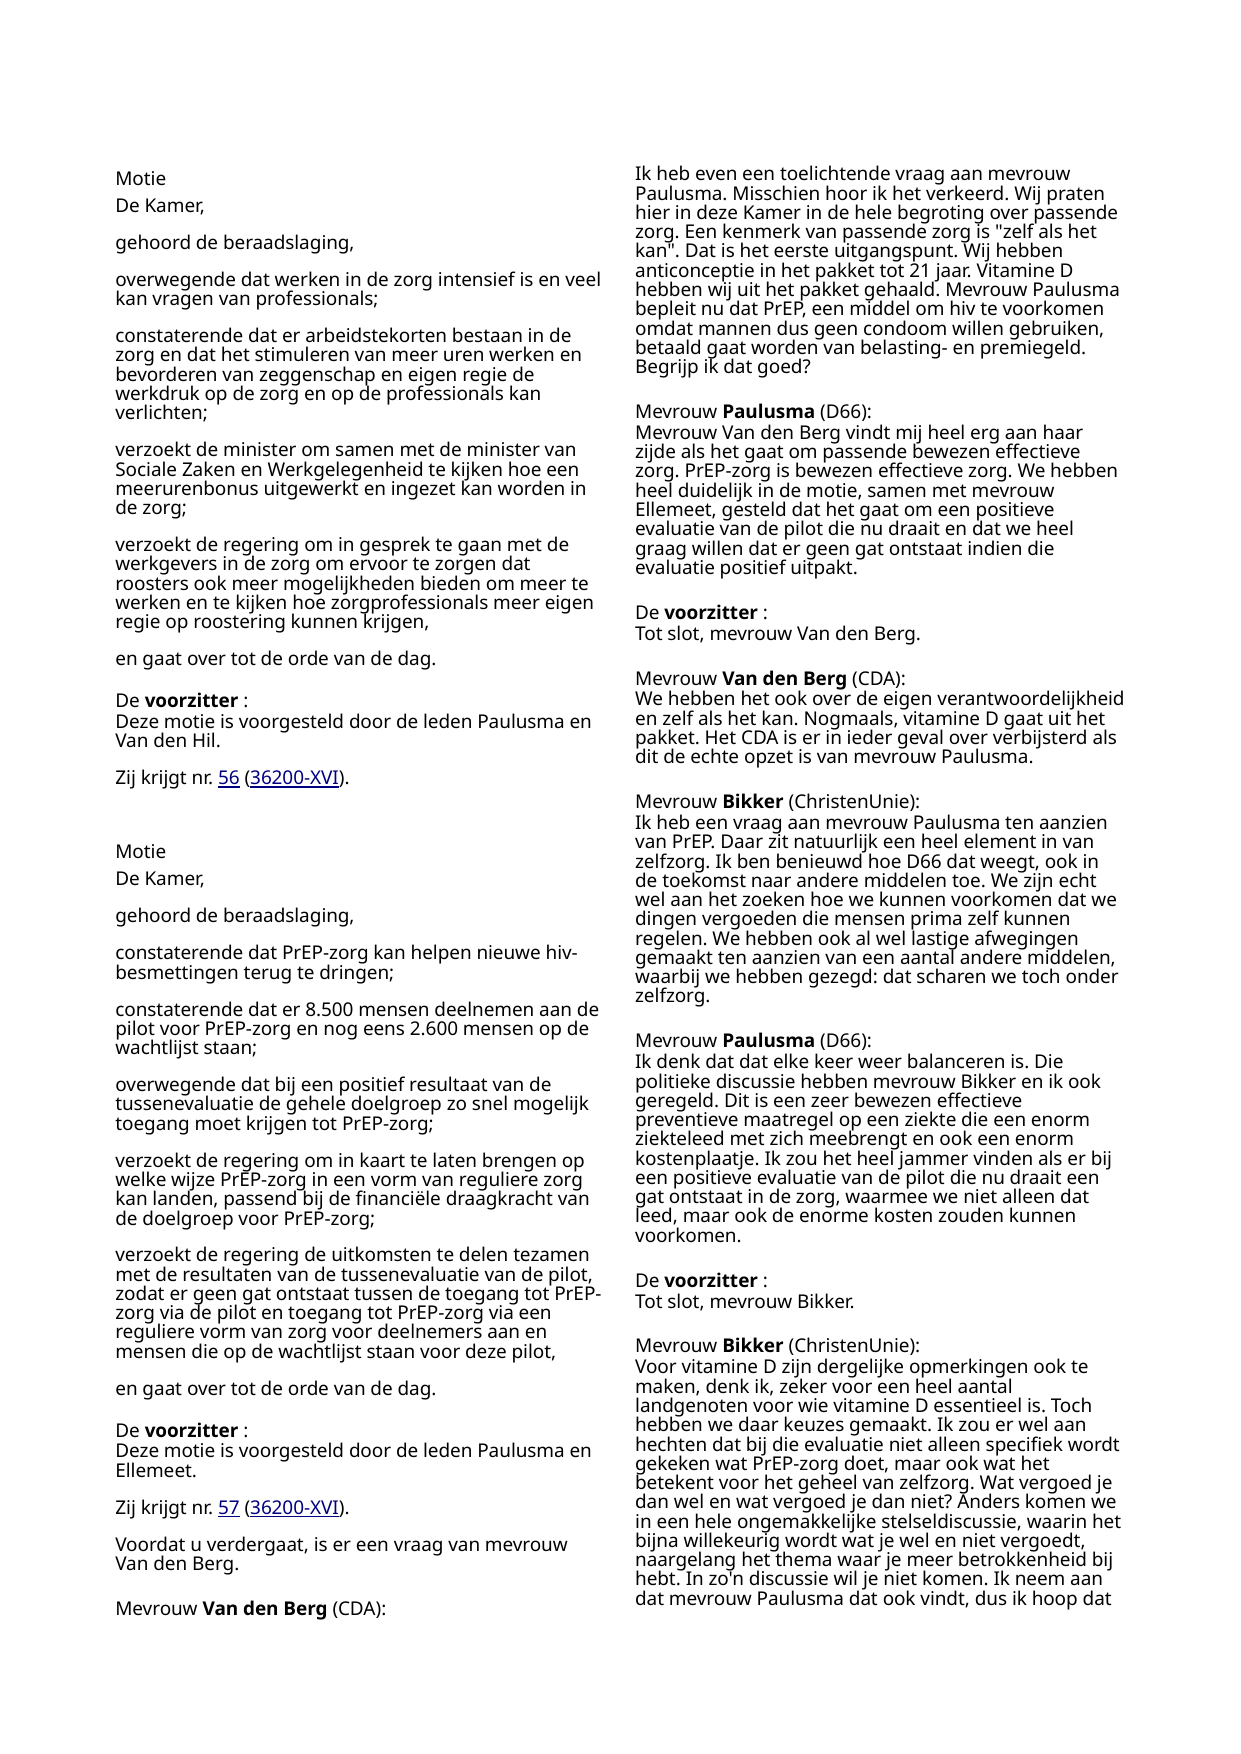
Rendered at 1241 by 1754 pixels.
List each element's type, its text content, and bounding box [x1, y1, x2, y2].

text Mevrouw Van den Berg vindt mij heel erg aan haar zijde als het gaat om passende bewezen effectieve zorg. PrEP-zorg is bewezen effectieve zorg. We hebben heel duidelijk in de motie, samen met mevrouw Ellemeet, gesteld dat het gaat om een positieve evaluatie van de pilot die nu draait en dat we heel graag willen dat er geen gat ontstaat indien die evaluatie positief uitpakt. [635, 424, 1125, 578]
text De Kamer, [115, 870, 605, 890]
text Mevrouw Van den Berg (CDA): [635, 665, 1125, 690]
text verzoekt de regering om in gesprek te gaan met de werkgevers in de zorg om ervoor te zorgen dat roosters ook meer mogelijkheden bieden om meer te werken en te kijken hoe zorgprofessionals meer eigen regie op roostering kunnen krijgen, [115, 536, 605, 632]
text We hebben het ook over de eigen verantwoordelijkheid en zelf als het kan. Nogmaals, vitamine D gaat uit het pakket. Het CDA is er in ieder geval over verbijsterd als dit de echte opzet is van mevrouw Paulusma. [635, 690, 1125, 767]
text constaterende dat er arbeidstekorten bestaan in de zorg en dat het stimuleren van meer uren werken en bevorderen van zeggenschap en eigen regie de werkdruk op de zorg en op de professionals kan verlichten; [115, 327, 605, 423]
text Mevrouw Paulusma (D66): [635, 398, 1125, 424]
text Ik heb een vraag aan mevrouw Paulusma ten aanzien van PrEP. Daar zit natuurlijk een heel element in van zelfzorg. Ik ben benieuwd hoe D66 dat weegt, ook in de toekomst naar andere middelen toe. We zijn echt wel aan het zoeken hoe we kunnen voorkomen dat we dingen vergoeden die mensen prima zelf kunnen regelen. We hebben ook al wel lastige afwegingen gemaakt ten aanzien van een aantal andere middelen, waarbij we hebben gezegd: dat scharen we toch onder zelfzorg. [635, 814, 1125, 1007]
text Zij krijgt nr. 56 (36200-XVI). [115, 769, 605, 788]
text Mevrouw Van den Berg (CDA): [115, 1595, 605, 1621]
text verzoekt de regering de uitkomsten te delen tezamen met de resultaten van de tussenevaluatie van de pilot, zodat er geen gat ontstaat tussen de toegang tot PrEP-zorg via de pilot en toegang tot PrEP-zorg via een reguliere vorm van zorg voor deelnemers aan en mensen die op de wachtlijst staan voor deze pilot, [115, 1246, 605, 1362]
text gehoord de beraadslaging, [115, 907, 605, 927]
text en gaat over tot de orde van de dag. [115, 650, 605, 669]
text Voor vitamine D zijn dergelijke opmerkingen ook te maken, denk ik, zeker voor een heel aantal landgenoten voor wie vitamine D essentieel is. Toch hebben we daar keuzes gemaakt. Ik zou er wel aan hechten dat bij die evaluatie niet alleen specifiek wordt gekeken wat PrEP-zorg doet, maar ook wat het betekent voor het geheel van zelfzorg. Wat vergoed je dan wel en wat vergoed je dan niet? Anders komen we in een hele ongemakkelijke stelseldiscussie, waarin het bijna willekeurig wordt wat je wel en niet vergoedt, naargelang het thema waar je meer betrokkenheid bij hebt. In zo'n discussie wil je niet komen. Ik neem aan dat mevrouw Paulusma dat ook vindt, dus ik hoop dat [635, 1358, 1125, 1609]
text De voorzitter : [115, 687, 605, 713]
text De voorzitter : [635, 1267, 1125, 1293]
text Tot slot, mevrouw Bikker. [635, 1293, 1125, 1312]
text Mevrouw Bikker (ChristenUnie): [635, 788, 1125, 814]
text constaterende dat er 8.500 mensen deelnemen aan de pilot voor PrEP-zorg en nog eens 2.600 mensen op de wachtlijst staan; [115, 1001, 605, 1058]
text verzoekt de minister om samen met de minister van Sociale Zaken en Werkgelegenheid te kijken hoe een meerurenbonus uitgewerkt en ingezet kan worden in de zorg; [115, 441, 605, 518]
text overwegende dat werken in de zorg intensief is en veel kan vragen van professionals; [115, 271, 605, 309]
text Zij krijgt nr. 57 (36200-XVI). [115, 1499, 605, 1518]
text Motie [115, 165, 605, 191]
text De voorzitter : [115, 1417, 605, 1442]
text Tot slot, mevrouw Van den Berg. [635, 624, 1125, 644]
text Mevrouw Bikker (ChristenUnie): [635, 1333, 1125, 1358]
text Ik denk dat dat elke keer weer balanceren is. Die politieke discussie hebben mevrouw Bikker en ik ook geregeld. Dit is een zeer bewezen effectieve preventieve maatregel op een ziekte die een enorm ziekteleed met zich meebrengt en ook een enorm kostenplaatje. Ik zou het heel jammer vinden als er bij een positieve evaluatie van de pilot die nu draait een gat ontstaat in de zorg, waarmee we niet alleen dat leed, maar ook de enorme kosten zouden kunnen voorkomen. [635, 1053, 1125, 1246]
text verzoekt de regering om in kaart te laten brengen op welke wijze PrEP-zorg in een vorm van reguliere zorg kan landen, passend bij de financiële draagkracht van de doelgroep voor PrEP-zorg; [115, 1152, 605, 1229]
text De Kamer, [115, 197, 605, 216]
text Motie [115, 839, 605, 864]
text constaterende dat PrEP-zorg kan helpen nieuwe hiv-besmettingen terug te dringen; [115, 944, 605, 983]
text Voordat u verdergaat, is er een vraag van mevrouw Van den Berg. [115, 1536, 605, 1574]
text overwegende dat bij een positief resultaat van de tussenevaluatie de gehele doelgroep zo snel mogelijk toegang moet krijgen tot PrEP-zorg; [115, 1076, 605, 1134]
text De voorzitter : [635, 599, 1125, 624]
text en gaat over tot de orde van de dag. [115, 1380, 605, 1399]
text Mevrouw Paulusma (D66): [635, 1028, 1125, 1053]
text Deze motie is voorgesteld door de leden Paulusma en Van den Hil. [115, 713, 605, 751]
text gehoord de beraadslaging, [115, 234, 605, 253]
text Ik heb even een toelichtende vraag aan mevrouw Paulusma. Misschien hoor ik het verkeerd. Wij praten hier in deze Kamer in de hele begroting over passende zorg. Een kenmerk van passende zorg is "zelf als het kan". Dat is het eerste uitgangspunt. Wij hebben anticonceptie in het pakket tot 21 jaar. Vitamine D hebben wij uit het pakket gehaald. Mevrouw Paulusma bepleit nu dat PrEP, een middel om hiv te voorkomen omdat mannen dus geen condoom willen gebruiken, betaald gaat worden van belasting- en premiegeld. Begrijp ik dat goed? [635, 165, 1125, 377]
text Deze motie is voorgesteld door de leden Paulusma en Ellemeet. [115, 1442, 605, 1481]
